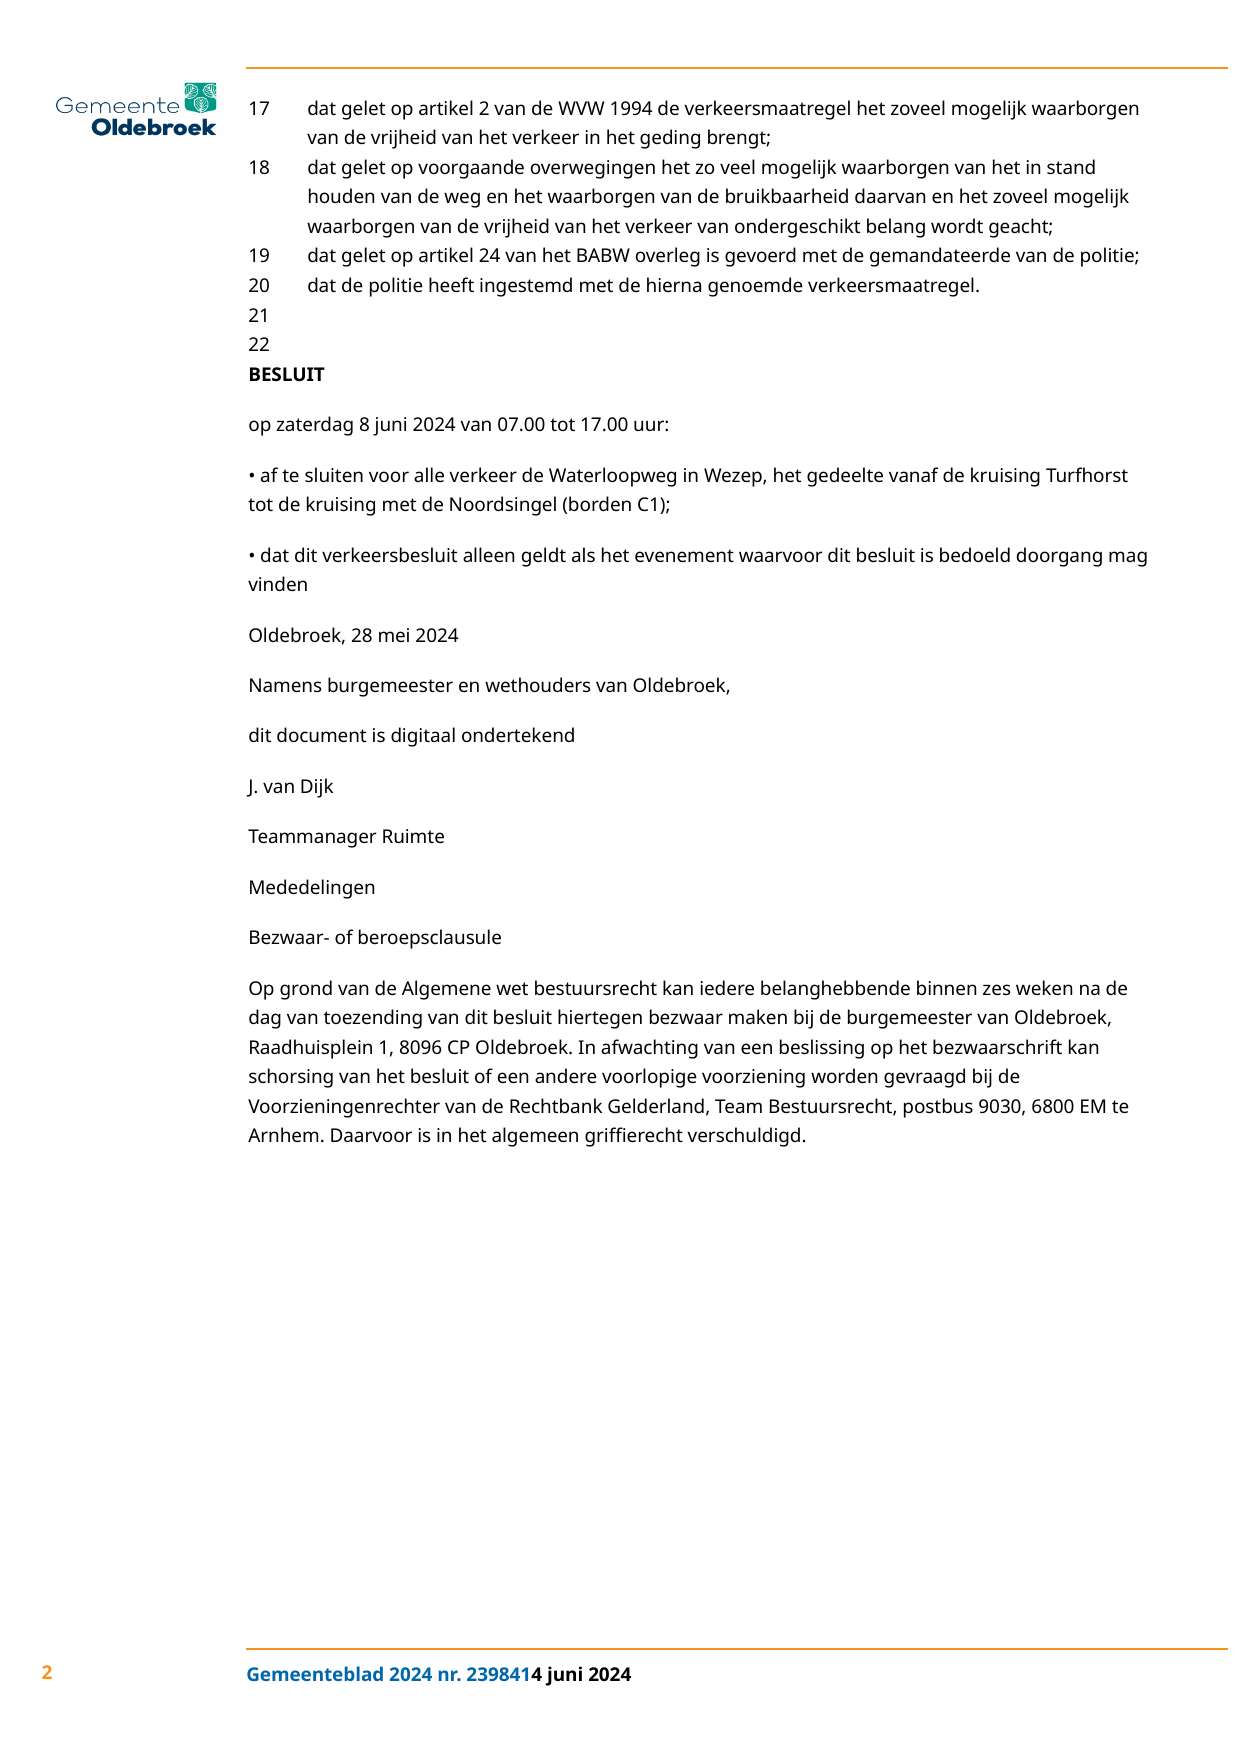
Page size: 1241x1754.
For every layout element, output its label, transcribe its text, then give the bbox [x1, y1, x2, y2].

list dat gelet op artikel 24 van het BABW overleg is gevoerd met de gemandateerde van de politie; [248, 243, 1152, 268]
text J. van Dijk [248, 773, 1152, 799]
list dat gelet op artikel 2 van de WVW 1994 de verkeersmaatregel het zoveel mogelijk waarborgen van de vrijheid van het verkeer in het geding brengt; [248, 95, 1152, 150]
text Oldebroek, 28 mei 2024 [248, 622, 1152, 648]
picture [41, 47, 231, 172]
text Teammanager Ruimte [248, 823, 1152, 849]
list dat de politie heeft ingestemd met de hierna genoemde verkeersmaatregel. [248, 272, 1152, 298]
text Namens burgemeester en wethouders van Oldebroek, [248, 672, 1152, 698]
text dit document is digitaal ondertekend [248, 723, 1152, 748]
text Bezwaar- of beroepsclausule [248, 924, 1152, 950]
text • af te sluiten voor alle verkeer de Waterloopweg in Wezep, het gedeelte vanaf de kruising Turfhorst tot de kruising met de Noordsingel (borden C1); [248, 462, 1152, 517]
text Op grond van de Algemene wet bestuursrecht kan iedere belanghebbende binnen zes weken na de dag van toezending van dit besluit hiertegen bezwaar maken bij de burgemeester van Oldebroek, Raadhuisplein 1, 8096 CP Oldebroek. In afwachting van een beslissing op het bezwaarschrift kan schorsing van het besluit of een andere voorlopige voorziening worden gevraagd bij de Voorzieningenrechter van de Rechtbank Gelderland, Team Bestuursrecht, postbus 9030, 6800 EM te Arnhem. Daarvoor is in het algemeen griffierecht verschuldigd. [248, 975, 1152, 1148]
text • dat dit verkeersbesluit alleen geldt als het evenement waarvoor dit besluit is bedoeld doorgang mag vinden [248, 542, 1152, 597]
text op zaterdag 8 juni 2024 van 07.00 tot 17.00 uur: [248, 411, 1152, 437]
list dat gelet op voorgaande overwegingen het zo veel mogelijk waarborgen van het in stand houden van de weg en het waarborgen van de bruikbaarheid daarvan en het zoveel mogelijk waarborgen van de vrijheid van het verkeer van ondergeschikt belang wordt geacht; [248, 154, 1152, 239]
text Mededelingen [248, 874, 1152, 900]
text BESLUIT [248, 361, 1152, 387]
